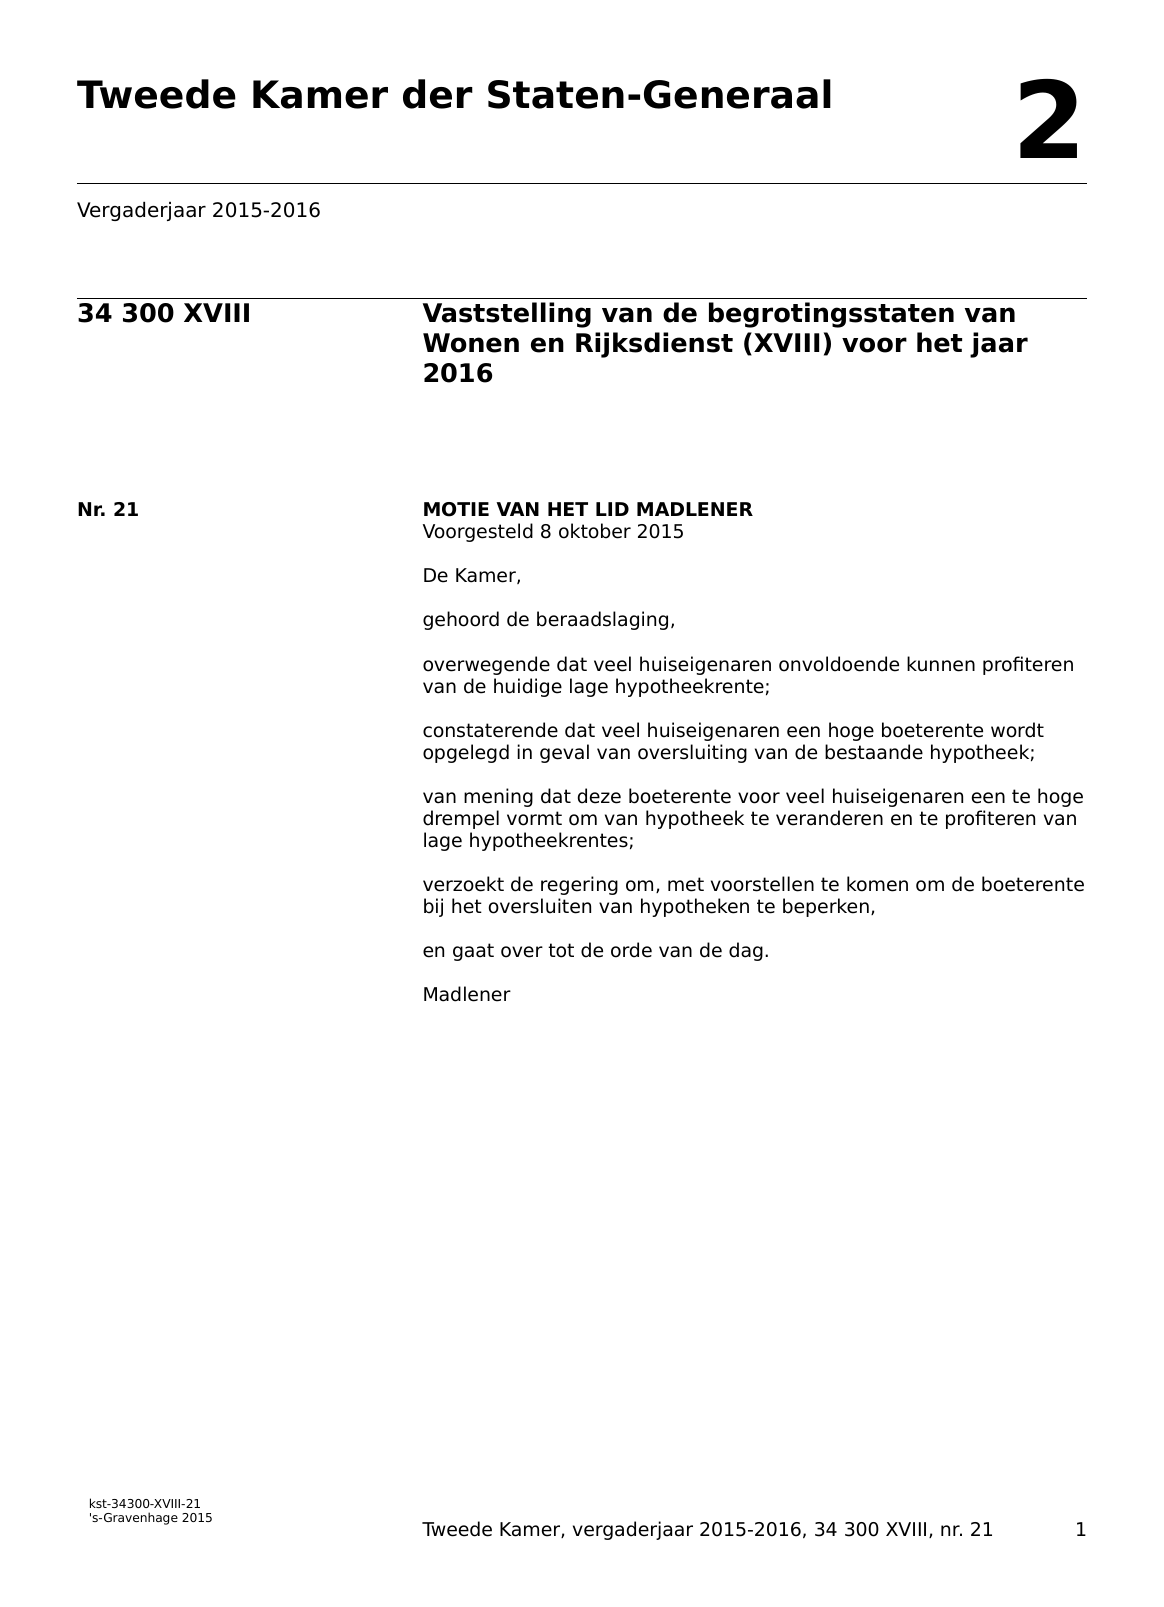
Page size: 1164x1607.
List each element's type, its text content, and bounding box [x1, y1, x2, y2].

text kst-34300-XVIII-21 [88, 1497, 323, 1511]
text gehoord de beraadslaging, [422, 609, 1087, 631]
subtitle Nr. 21 MOTIE VAN HET LID MADLENER [77, 499, 1087, 521]
text constaterende dat veel huiseigenaren een hoge boeterente wordt opgelegd in geval van oversluiting van de bestaande hypotheek; [422, 720, 1087, 764]
text verzoekt de regering om, met voorstellen te komen om de boeterente bij het oversluiten van hypotheken te beperken, [422, 874, 1087, 918]
text overwegende dat veel huiseigenaren onvoldoende kunnen profiteren van de huidige lage hypotheekrente; [422, 653, 1087, 697]
text en gaat over tot de orde van de dag. [422, 940, 1087, 962]
text van mening dat deze boeterente voor veel huiseigenaren een te hoge drempel vormt om van hypotheek te veranderen en te profiteren van lage hypotheekrentes; [422, 786, 1087, 852]
text De Kamer, [422, 565, 1087, 587]
subtitle 34 300 XVIII Vaststelling van de begrotingsstaten van Wonen en Rijksdienst (XVIII) voor het jaar 2016 [77, 299, 1087, 388]
text Voorgesteld 8 oktober 2015 [422, 521, 1087, 543]
table_cell Vergaderjaar 2015-2016 [77, 184, 1087, 298]
text Madlener [422, 984, 1087, 1006]
table_header Tweede Kamer der Staten-Generaal [77, 59, 886, 183]
table_header 2 [886, 59, 1087, 183]
text 's-Gravenhage 2015 [88, 1511, 323, 1525]
